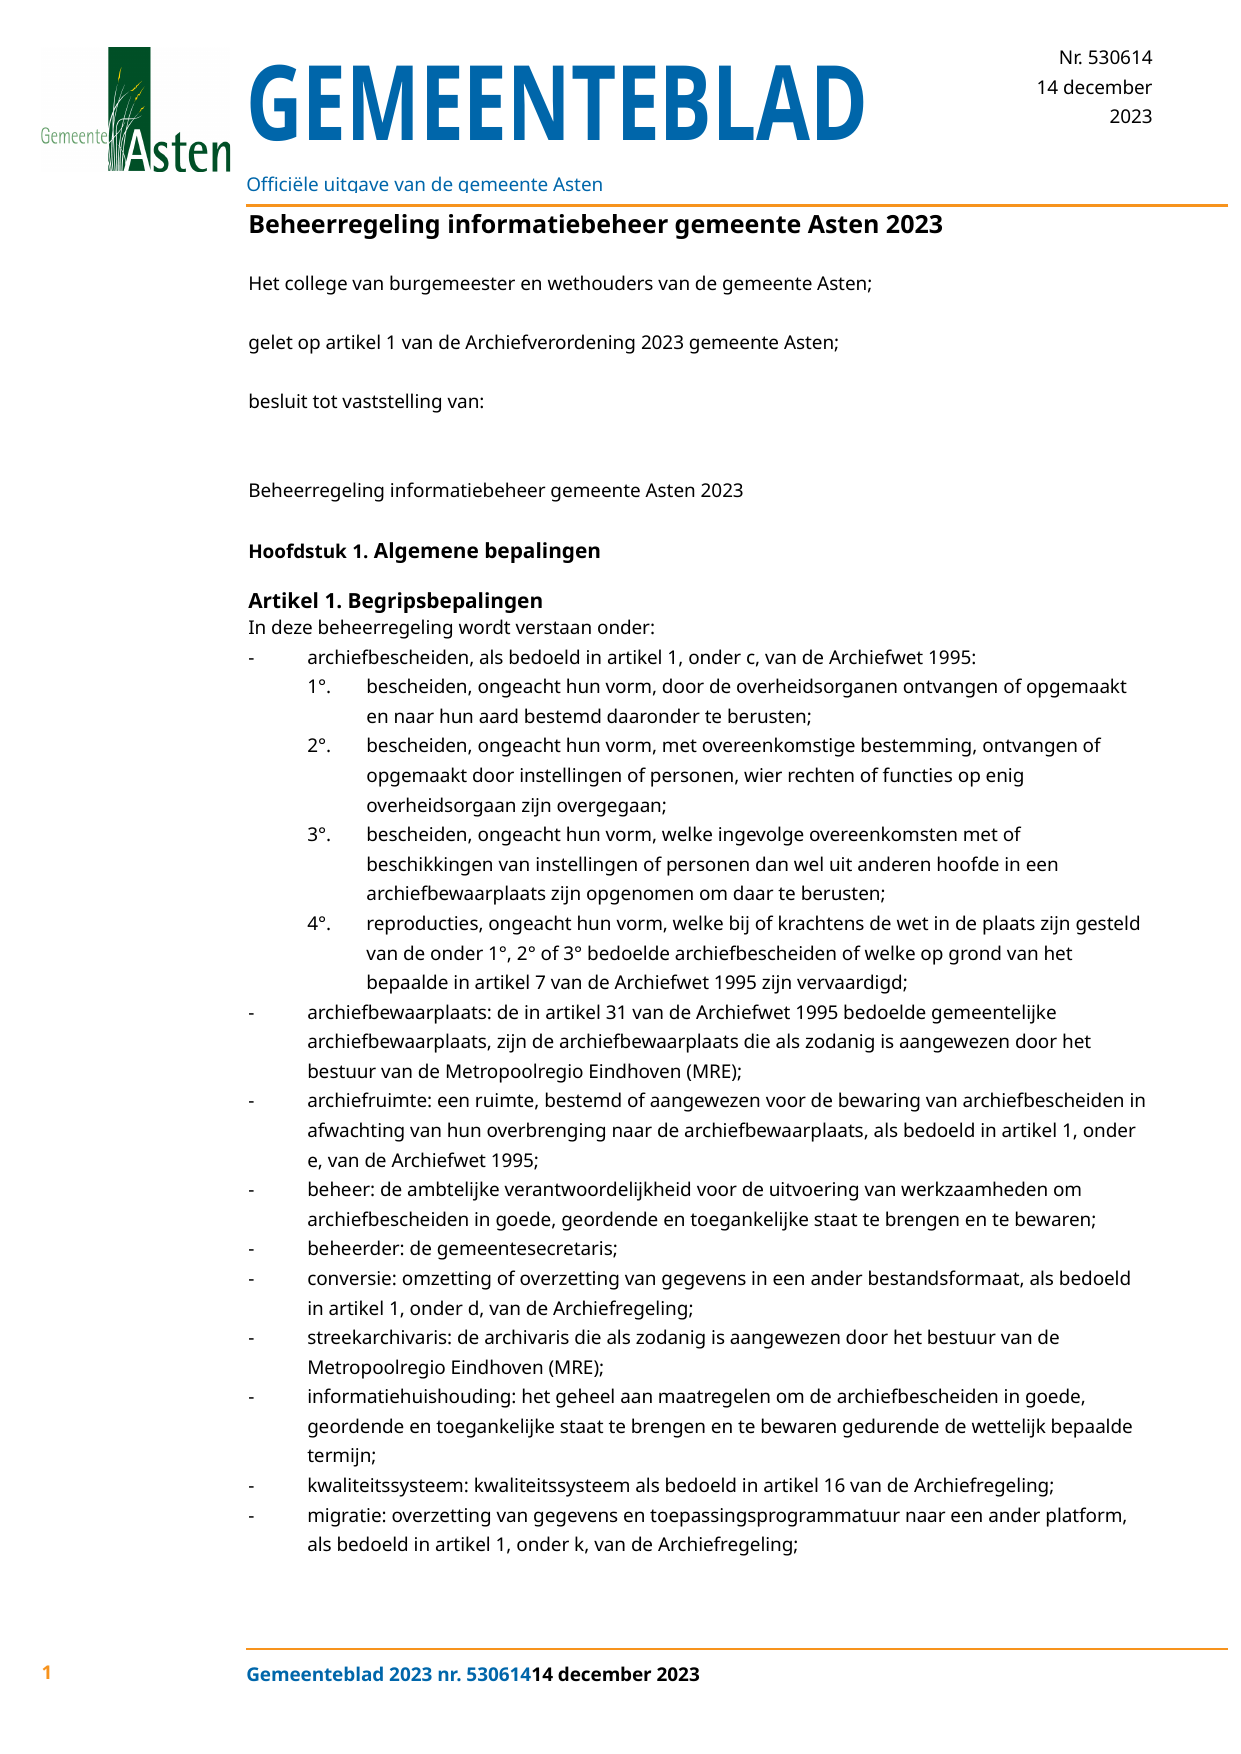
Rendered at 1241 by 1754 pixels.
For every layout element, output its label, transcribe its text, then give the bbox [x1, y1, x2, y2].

text Beheerregeling informatiebeheer gemeente Asten 2023 [248, 477, 1152, 503]
picture [41, 47, 231, 172]
text besluit tot vaststelling van: [248, 389, 1152, 414]
text Beheerregeling informatiebeheer gemeente Asten 2023 [248, 207, 1152, 241]
list streekarchivaris: de archivaris die als zodanig is aangewezen door het bestuur van de Metropoolregio Eindhoven (MRE); [248, 1324, 1152, 1379]
list bescheiden, ongeacht hun vorm, door de overheidsorganen ontvangen of opgemaakt en naar hun aard bestemd daaronder te berusten; [307, 673, 1152, 729]
list beheer: de ambtelijke verantwoordelijkheid voor de uitvoering van werkzaamheden om archiefbescheiden in goede, geordende en toegankelijke staat te brengen en te bewaren; [248, 1176, 1152, 1232]
text Hoofdstuk 1. Algemene bepalingen [248, 537, 1152, 565]
text In deze beheerregeling wordt verstaan onder: [248, 614, 1152, 640]
list bescheiden, ongeacht hun vorm, met overeenkomstige bestemming, ontvangen of opgemaakt door instellingen of personen, wier rechten of functies op enig overheidsorgaan zijn overgegaan; [307, 733, 1152, 817]
text gelet op artikel 1 van de Archiefverordening 2023 gemeente Asten; [248, 329, 1152, 355]
text Het college van burgemeester en wethouders van de gemeente Asten; [248, 270, 1152, 296]
list conversie: omzetting of overzetting van gegevens in een ander bestandsformaat, als bedoeld in artikel 1, onder d, van de Archiefregeling; [248, 1265, 1152, 1320]
list archiefbewaarplaats: de in artikel 31 van de Archiefwet 1995 bedoelde gemeentelijke archiefbewaarplaats, zijn de archiefbewaarplaats die als zodanig is aangewezen door het bestuur van de Metropoolregio Eindhoven (MRE); [248, 999, 1152, 1084]
list migratie: overzetting van gegevens en toepassingsprogrammatuur naar een ander platform, als bedoeld in artikel 1, onder k, van de Archiefregeling; [248, 1502, 1152, 1557]
list informatiehuishouding: het geheel aan maatregelen om de archiefbescheiden in goede, geordende en toegankelijke staat te brengen en te bewaren gedurende de wettelijk bepaalde termijn; [248, 1383, 1152, 1468]
text Artikel 1. Begripsbepalingen [248, 586, 1152, 614]
list beheerder: de gemeentesecretaris; [248, 1236, 1152, 1261]
list bescheiden, ongeacht hun vorm, welke ingevolge overeenkomsten met of beschikkingen van instellingen of personen dan wel uit anderen hoofde in een archiefbewaarplaats zijn opgenomen om daar te berusten; [307, 821, 1152, 906]
list archiefruimte: een ruimte, bestemd of aangewezen voor de bewaring van archiefbescheiden in afwachting van hun overbrenging naar de archiefbewaarplaats, als bedoeld in artikel 1, onder e, van de Archiefwet 1995; [248, 1088, 1152, 1172]
list reproducties, ongeacht hun vorm, welke bij of krachtens de wet in de plaats zijn gesteld van de onder 1°, 2° of 3° bedoelde archiefbescheiden of welke op grond van het bepaalde in artikel 7 van de Archiefwet 1995 zijn vervaardigd; [307, 910, 1152, 995]
list archiefbescheiden, als bedoeld in artikel 1, onder c, van de Archiefwet 1995: [248, 644, 1152, 669]
list kwaliteitssysteem: kwaliteitssysteem als bedoeld in artikel 16 van de Archiefregeling; [248, 1472, 1152, 1498]
